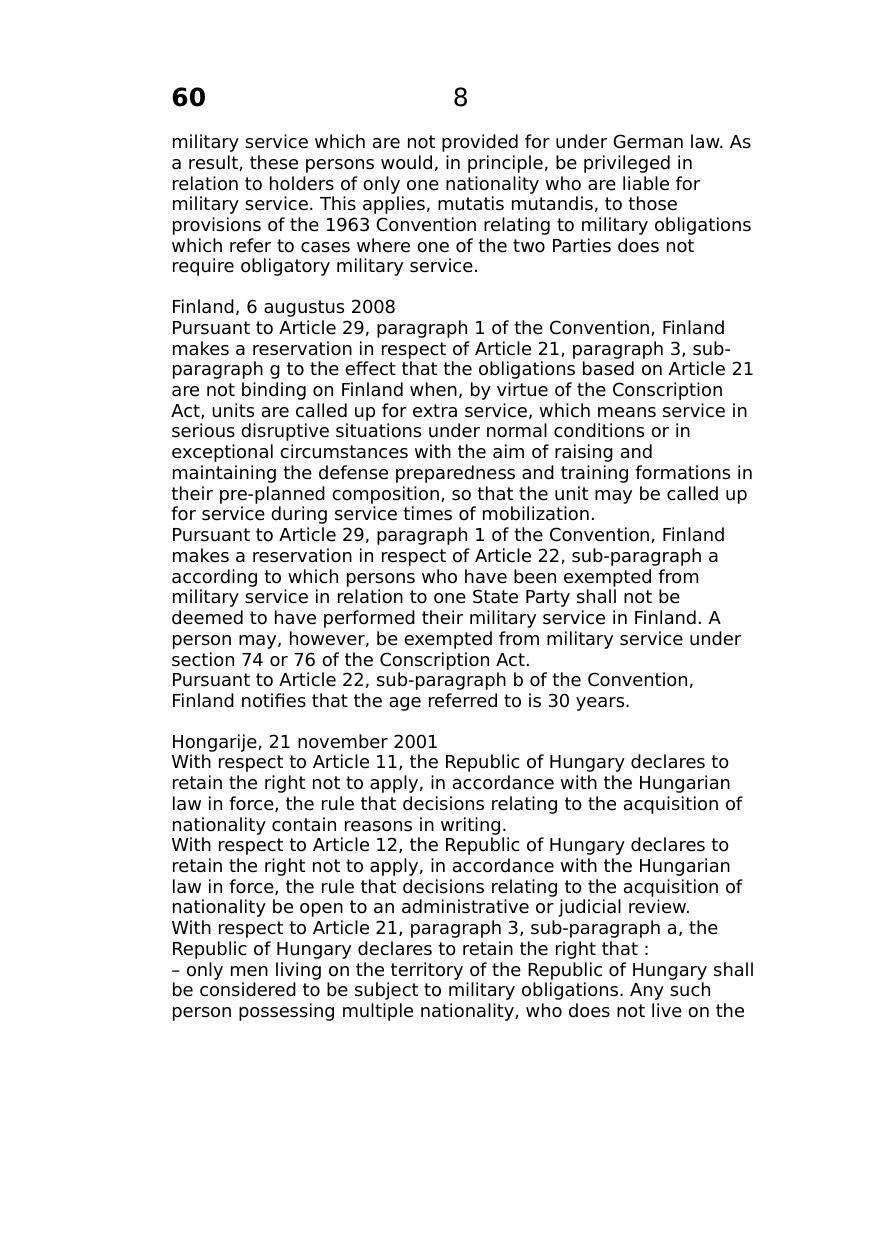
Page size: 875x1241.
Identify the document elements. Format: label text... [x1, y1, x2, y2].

text Pursuant to Article 22, sub-paragraph b of the Convention, Finland notifies that the age referred to is 30 years. [171, 670, 756, 712]
text Hongarije, 21 november 2001 [171, 732, 756, 752]
text Pursuant to Article 29, paragraph 1 of the Convention, Finland makes a reservation in respect of Article 21, paragraph 3, sub-paragraph g to the effect that the obligations based on Article 21 are not binding on Finland when, by virtue of the Conscription Act, units are called up for extra service, which means service in serious disruptive situations under normal conditions or in exceptional circumstances with the aim of raising and maintaining the defense preparedness and training formations in their pre-planned composition, so that the unit may be called up for service during service times of mobilization. [171, 318, 756, 525]
text With respect to Article 12, the Republic of Hungary declares to retain the right not to apply, in accordance with the Hungarian law in force, the rule that decisions relating to the acquisition of nationality be open to an administrative or judicial review. [171, 835, 756, 918]
text Pursuant to Article 29, paragraph 1 of the Convention, Finland makes a reservation in respect of Article 22, sub-paragraph a according to which persons who have been exempted from military service in relation to one State Party shall not be deemed to have performed their military service in Finland. A person may, however, be exempted from military service under section 74 or 76 of the Conscription Act. [171, 525, 756, 670]
text – only men living on the territory of the Republic of Hungary shall be considered to be subject to military obligations. Any such person possessing multiple nationality, who does not live on the [171, 959, 756, 1022]
text With respect to Article 21, paragraph 3, sub-paragraph a, the Republic of Hungary declares to retain the right that : [171, 918, 756, 959]
text With respect to Article 11, the Republic of Hungary declares to retain the right not to apply, in accordance with the Hungarian law in force, the rule that decisions relating to the acquisition of nationality contain reasons in writing. [171, 752, 756, 835]
text Finland, 6 augustus 2008 [171, 297, 756, 318]
text military service which are not provided for under German law. As a result, these persons would, in principle, be privileged in relation to holders of only one nationality who are liable for military service. This applies, mutatis mutandis, to those provisions of the 1963 Convention relating to military obligations which refer to cases where one of the two Parties does not require obligatory military service. [171, 132, 756, 277]
